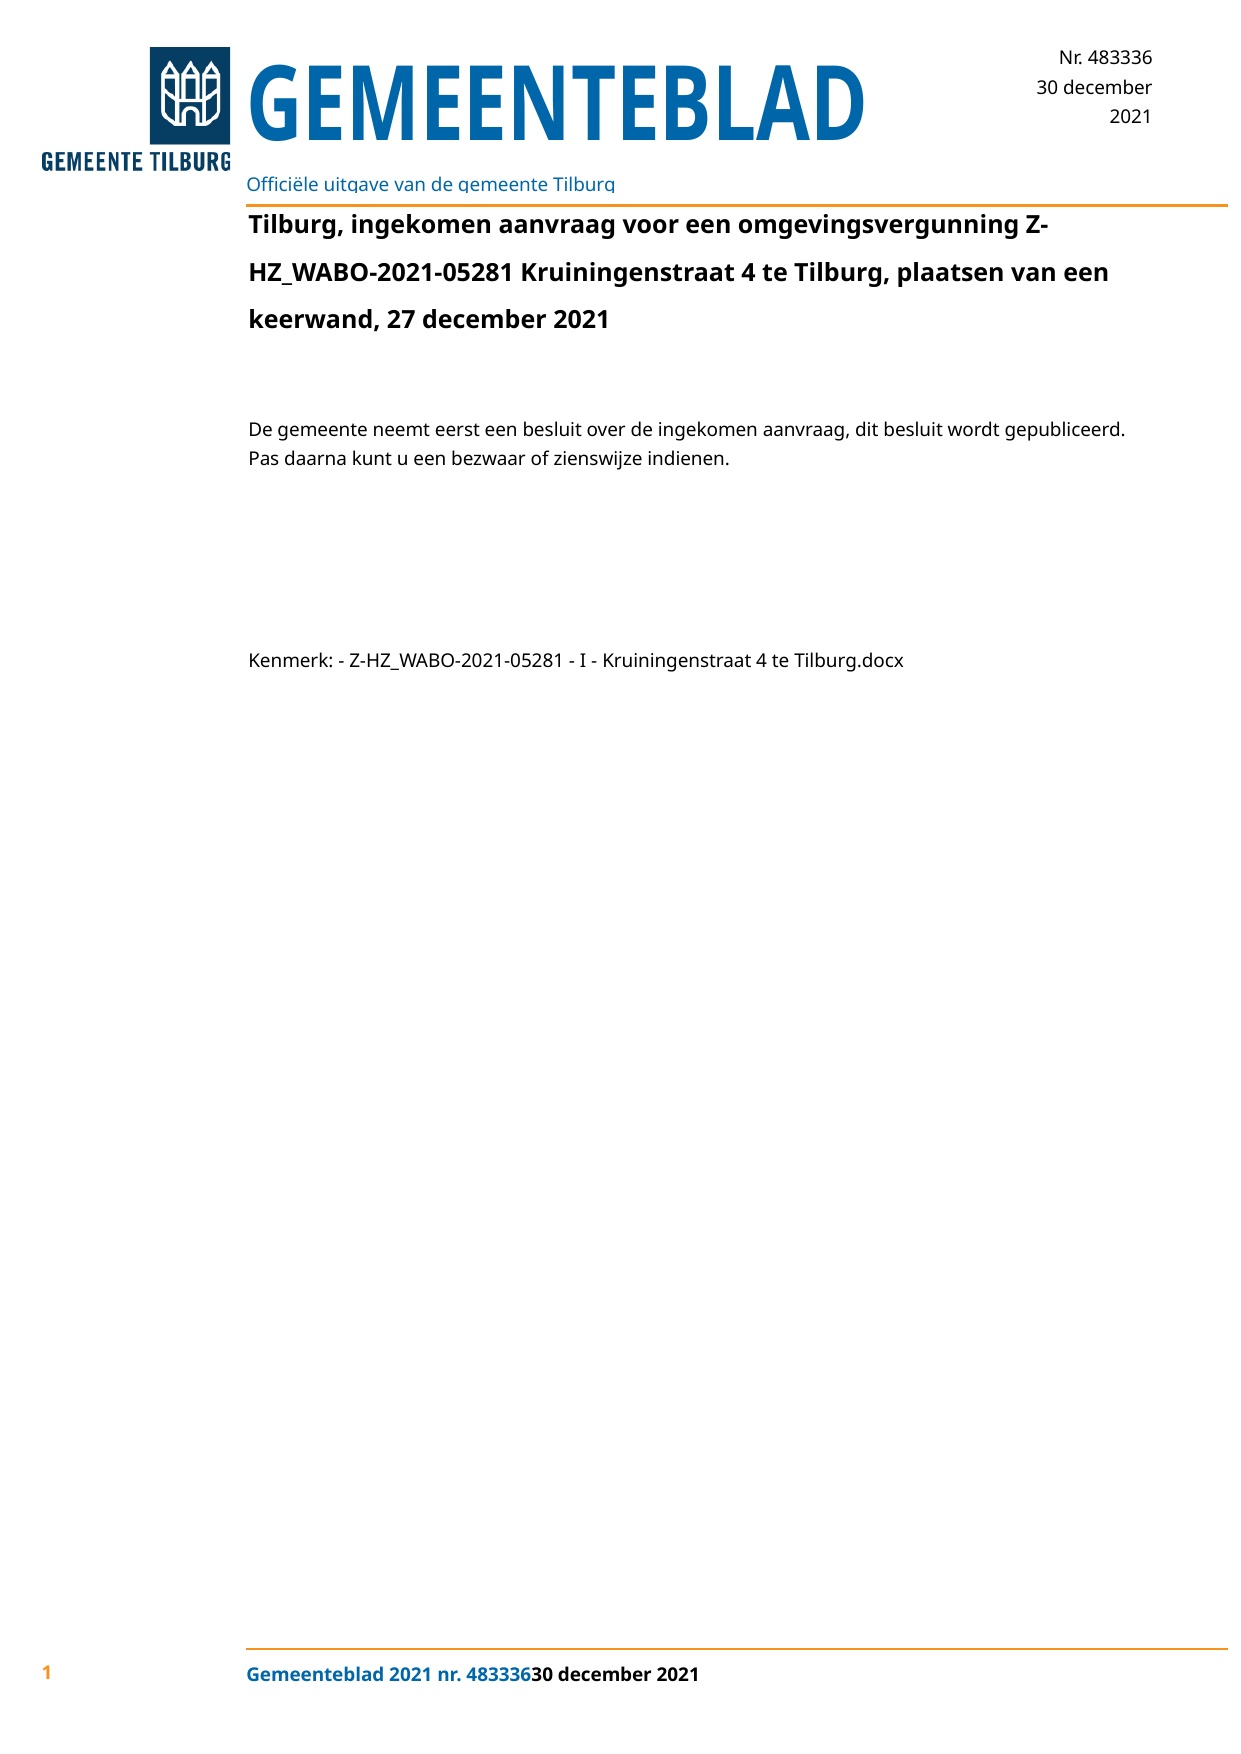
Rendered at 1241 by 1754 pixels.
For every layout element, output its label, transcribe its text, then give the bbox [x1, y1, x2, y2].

text Tilburg, ingekomen aanvraag voor een omgevingsvergunning Z-HZ_WABO-2021-05281 Kruiningenstraat 4 te Tilburg, plaatsen van een keerwand, 27 december 2021 [248, 207, 1152, 336]
text Kenmerk: - Z-HZ_WABO-2021-05281 - I - Kruiningenstraat 4 te Tilburg.docx [248, 647, 1152, 673]
text De gemeente neemt eerst een besluit over de ingekomen aanvraag, dit besluit wordt gepubliceerd. Pas daarna kunt u een bezwaar of zienswijze indienen. [248, 416, 1152, 471]
picture [41, 47, 231, 172]
